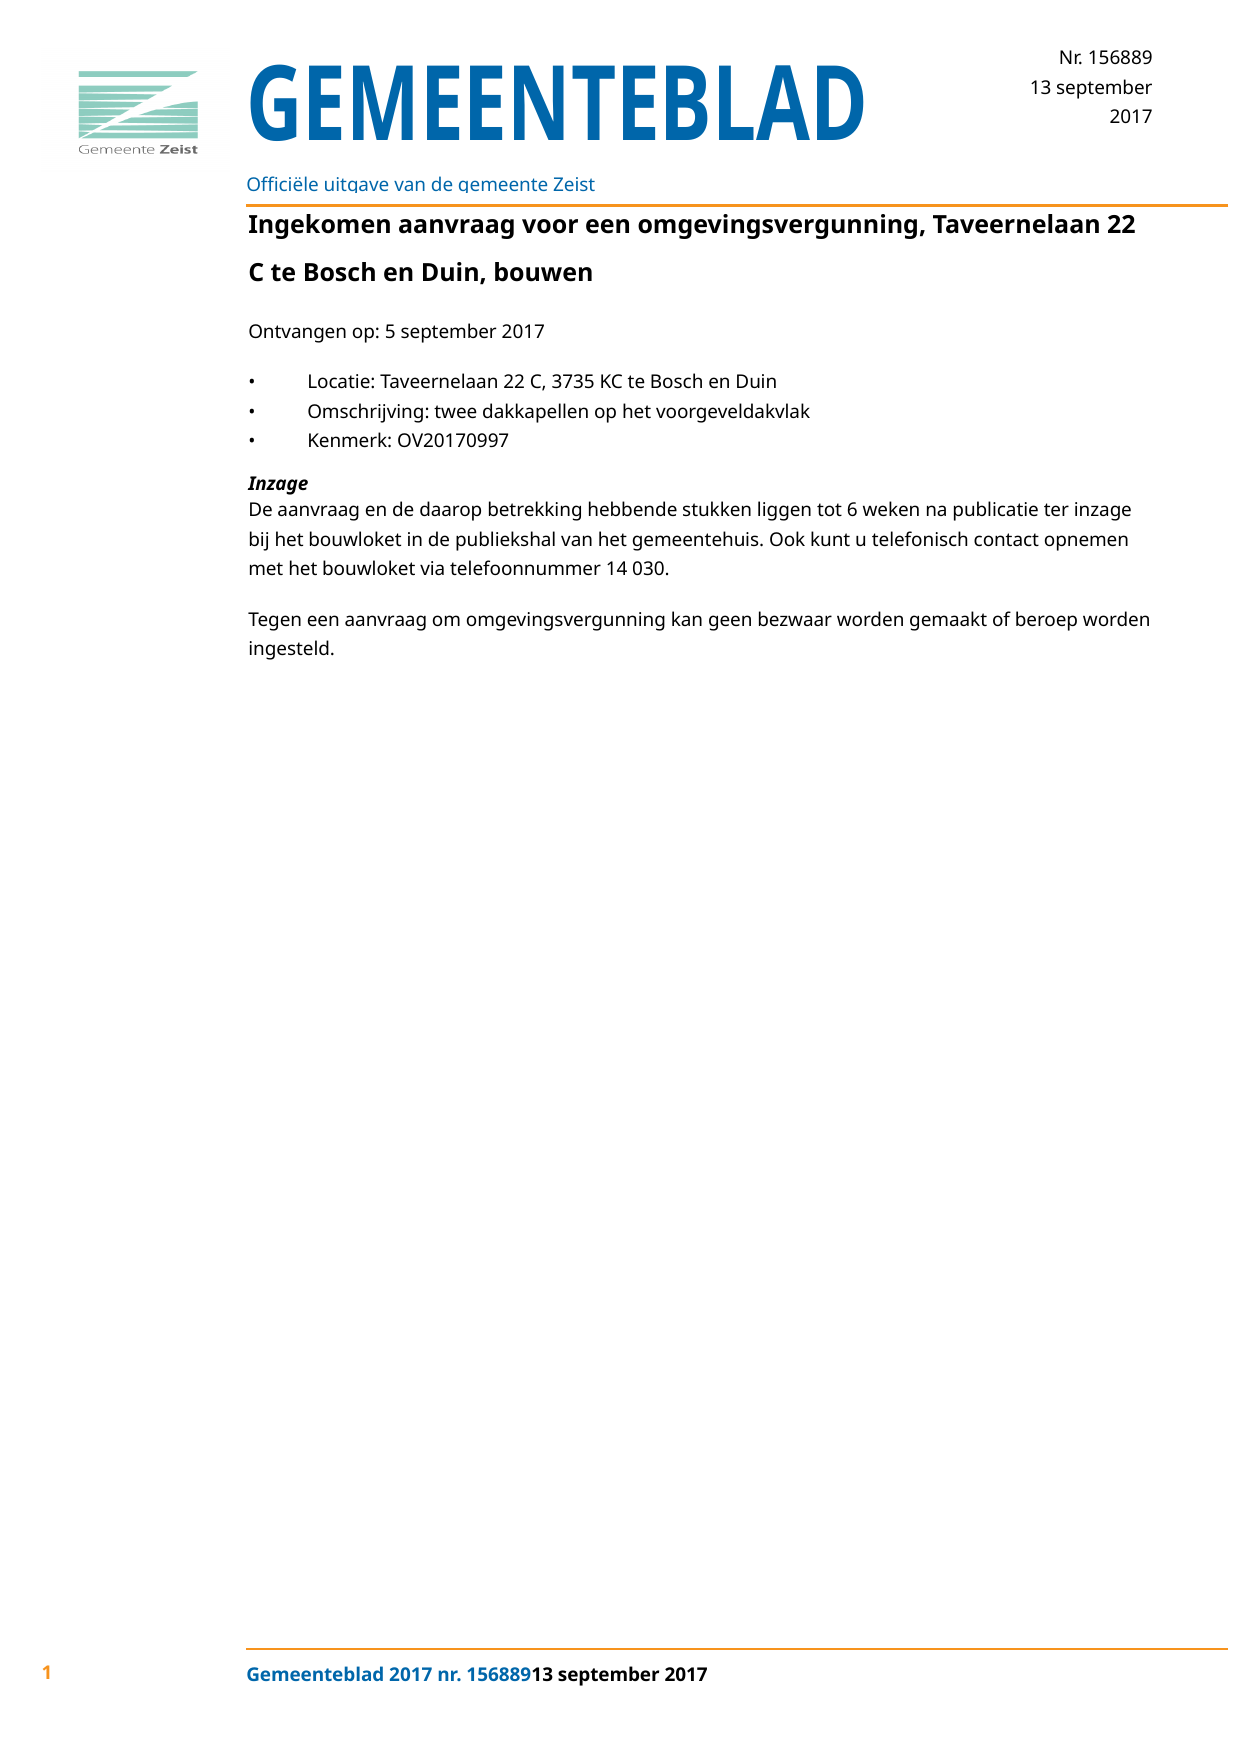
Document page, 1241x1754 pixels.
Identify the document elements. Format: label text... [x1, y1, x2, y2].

text De aanvraag en de daarop betrekking hebbende stukken liggen tot 6 weken na publicatie ter inzage bij het bouwloket in de publiekshal van het gemeentehuis. Ook kunt u telefonisch contact opnemen met het bouwloket via telefoonnummer 14 030. [248, 496, 1152, 581]
text Ingekomen aanvraag voor een omgevingsvergunning, Taveernelaan 22 C te Bosch en Duin, bouwen [248, 207, 1152, 288]
text Tegen een aanvraag om omgevingsvergunning kan geen bezwaar worden gemaakt of beroep worden ingesteld. [248, 606, 1152, 661]
list Locatie: Taveernelaan 22 C, 3735 KC te Bosch en Duin [248, 368, 1152, 394]
text Inzage [248, 471, 1152, 496]
picture [41, 47, 231, 172]
list Omschrijving: twee dakkapellen op het voorgeveldakvlak [248, 398, 1152, 424]
list Kenmerk: OV20170997 [248, 427, 1152, 453]
text Ontvangen op: 5 september 2017 [248, 318, 1152, 344]
